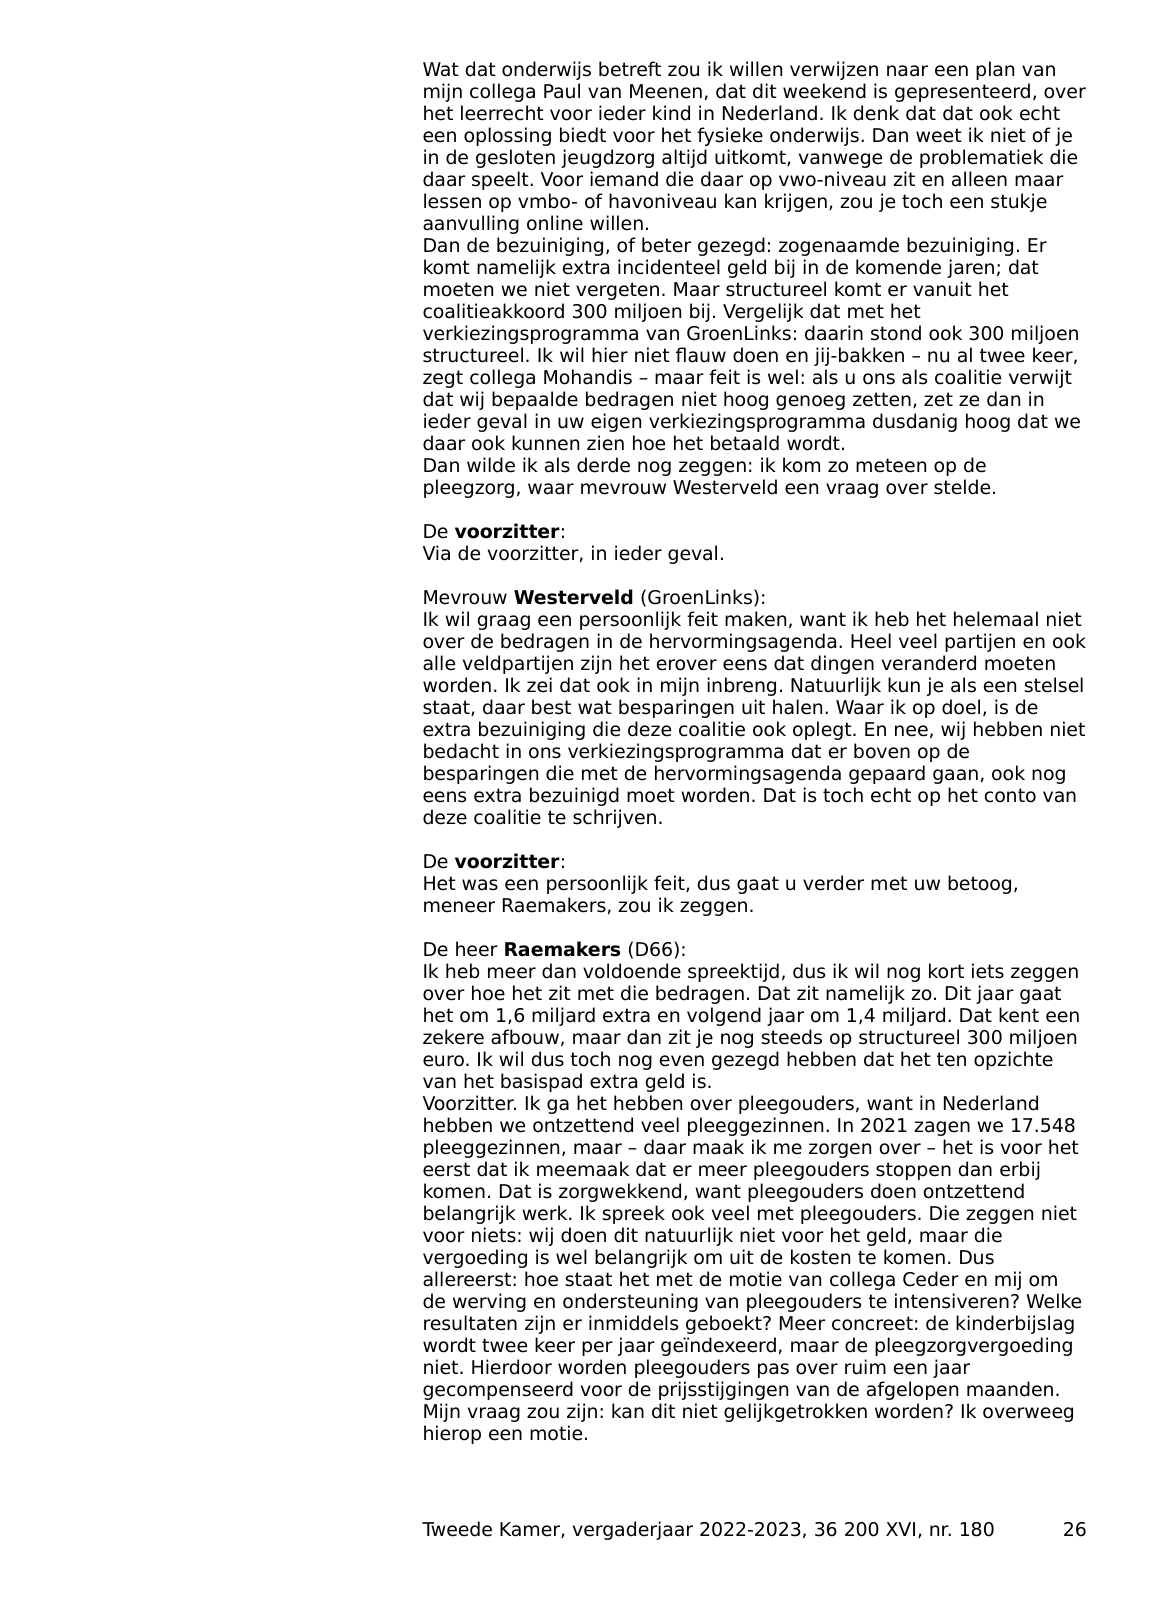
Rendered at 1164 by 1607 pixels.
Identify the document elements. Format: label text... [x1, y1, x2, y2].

text De voorzitter: [422, 851, 1087, 873]
text Het was een persoonlijk feit, dus gaat u verder met uw betoog, meneer Raemakers, zou ik zeggen. [422, 873, 1087, 917]
text Wat dat onderwijs betreft zou ik willen verwijzen naar een plan van mijn collega Paul van Meenen, dat dit weekend is gepresenteerd, over het leerrecht voor ieder kind in Nederland. Ik denk dat dat ook echt een oplossing biedt voor het fysieke onderwijs. Dan weet ik niet of je in de gesloten jeugdzorg altijd uitkomt, vanwege de problematiek die daar speelt. Voor iemand die daar op vwo-niveau zit en alleen maar lessen op vmbo- of havoniveau kan krijgen, zou je toch een stukje aanvulling online willen. [422, 59, 1087, 235]
text De voorzitter: [422, 521, 1087, 543]
text Voorzitter. Ik ga het hebben over pleegouders, want in Nederland hebben we ontzettend veel pleeggezinnen. In 2021 zagen we 17.548 pleeggezinnen, maar – daar maak ik me zorgen over – het is voor het eerst dat ik meemaak dat er meer pleegouders stoppen dan erbij komen. Dat is zorgwekkend, want pleegouders doen ontzettend belangrijk werk. Ik spreek ook veel met pleegouders. Die zeggen niet voor niets: wij doen dit natuurlijk niet voor het geld, maar die vergoeding is wel belangrijk om uit de kosten te komen. Dus allereerst: hoe staat het met de motie van collega Ceder en mij om de werving en ondersteuning van pleegouders te intensiveren? Welke resultaten zijn er inmiddels geboekt? Meer concreet: de kinderbijslag wordt twee keer per jaar geïndexeerd, maar de pleegzorgvergoeding niet. Hierdoor worden pleegouders pas over ruim een jaar gecompenseerd voor de prijsstijgingen van de afgelopen maanden. Mijn vraag zou zijn: kan dit niet gelijkgetrokken worden? Ik overweeg hierop een motie. [422, 1093, 1087, 1444]
text Via de voorzitter, in ieder geval. [422, 543, 1087, 565]
text Ik wil graag een persoonlijk feit maken, want ik heb het helemaal niet over de bedragen in de hervormingsagenda. Heel veel partijen en ook alle veldpartijen zijn het erover eens dat dingen veranderd moeten worden. Ik zei dat ook in mijn inbreng. Natuurlijk kun je als een stelsel staat, daar best wat besparingen uit halen. Waar ik op doel, is de extra bezuiniging die deze coalitie ook oplegt. En nee, wij hebben niet bedacht in ons verkiezingsprogramma dat er boven op de besparingen die met de hervormingsagenda gepaard gaan, ook nog eens extra bezuinigd moet worden. Dat is toch echt op het conto van deze coalitie te schrijven. [422, 609, 1087, 829]
text Dan de bezuiniging, of beter gezegd: zogenaamde bezuiniging. Er komt namelijk extra incidenteel geld bij in de komende jaren; dat moeten we niet vergeten. Maar structureel komt er vanuit het coalitieakkoord 300 miljoen bij. Vergelijk dat met het verkiezingsprogramma van GroenLinks: daarin stond ook 300 miljoen structureel. Ik wil hier niet flauw doen en jij-bakken – nu al twee keer, zegt collega Mohandis – maar feit is wel: als u ons als coalitie verwijt dat wij bepaalde bedragen niet hoog genoeg zetten, zet ze dan in ieder geval in uw eigen verkiezingsprogramma dusdanig hoog dat we daar ook kunnen zien hoe het betaald wordt. [422, 235, 1087, 455]
text Ik heb meer dan voldoende spreektijd, dus ik wil nog kort iets zeggen over hoe het zit met die bedragen. Dat zit namelijk zo. Dit jaar gaat het om 1,6 miljard extra en volgend jaar om 1,4 miljard. Dat kent een zekere afbouw, maar dan zit je nog steeds op structureel 300 miljoen euro. Ik wil dus toch nog even gezegd hebben dat het ten opzichte van het basispad extra geld is. [422, 961, 1087, 1093]
text De heer Raemakers (D66): [422, 939, 1087, 961]
text Dan wilde ik als derde nog zeggen: ik kom zo meteen op de pleegzorg, waar mevrouw Westerveld een vraag over stelde. [422, 455, 1087, 499]
text Mevrouw Westerveld (GroenLinks): [422, 587, 1087, 609]
